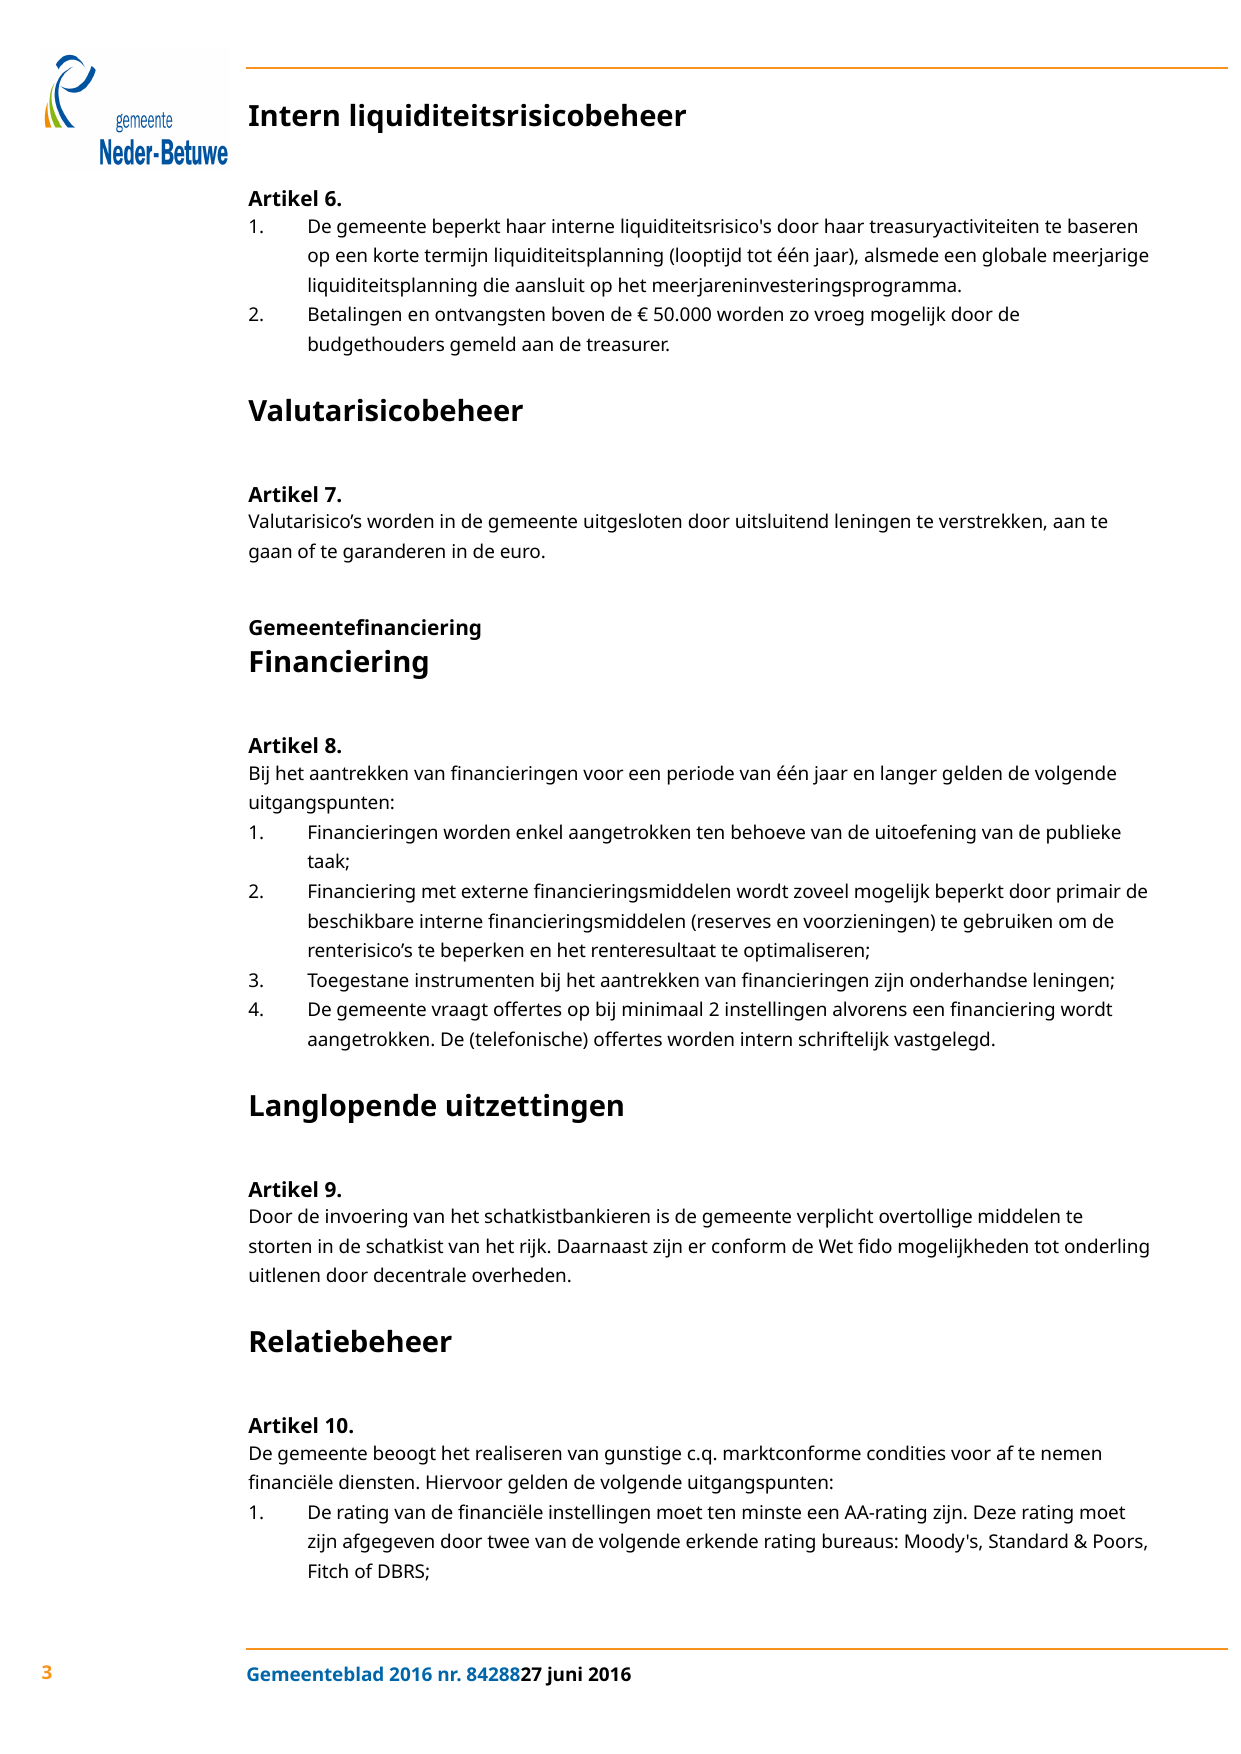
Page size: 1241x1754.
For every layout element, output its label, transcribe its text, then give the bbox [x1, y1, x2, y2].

text Financiering [248, 642, 1152, 681]
list Financiering met externe financieringsmiddelen wordt zoveel mogelijk beperkt door primair de beschikbare interne financieringsmiddelen (reserves en voorzieningen) te gebruiken om de renterisico’s te beperken en het renteresultaat te optimaliseren; [248, 878, 1152, 963]
text Gemeentefinanciering [248, 613, 1152, 642]
text De gemeente beoogt het realiseren van gunstige c.q. marktconforme condities voor af te nemen financiële diensten. Hiervoor gelden de volgende uitgangspunten: [248, 1440, 1152, 1495]
picture [41, 47, 231, 172]
list Financieringen worden enkel aangetrokken ten behoeve van de uitoefening van de publieke taak; [248, 819, 1152, 874]
list De gemeente beperkt haar interne liquiditeitsrisico's door haar treasuryactiviteiten te baseren op een korte termijn liquiditeitsplanning (looptijd tot één jaar), alsmede een globale meerjarige liquiditeitsplanning die aansluit op het meerjareninvesteringsprogramma. [248, 213, 1152, 298]
text Artikel 8. [248, 731, 1152, 760]
text Artikel 9. [248, 1175, 1152, 1203]
list Toegestane instrumenten bij het aantrekken van financieringen zijn onderhandse leningen; [248, 967, 1152, 993]
text Artikel 7. [248, 480, 1152, 508]
text Bij het aantrekken van financieringen voor een periode van één jaar en langer gelden de volgende uitgangspunten: [248, 760, 1152, 815]
text Valutarisicobeheer [248, 390, 1152, 430]
list De gemeente vraagt offertes op bij minimaal 2 instellingen alvorens een financiering wordt aangetrokken. De (telefonische) offertes worden intern schriftelijk vastgelegd. [248, 997, 1152, 1052]
text Valutarisico’s worden in de gemeente uitgesloten door uitsluitend leningen te verstrekken, aan te gaan of te garanderen in de euro. [248, 508, 1152, 564]
text Artikel 6. [248, 184, 1152, 213]
list Betalingen en ontvangsten boven de € 50.000 worden zo vroeg mogelijk door de budgethouders gemeld aan de treasurer. [248, 302, 1152, 357]
text Relatiebeheer [248, 1322, 1152, 1361]
text Intern liquiditeitsrisicobeheer [248, 95, 1152, 134]
text Artikel 10. [248, 1411, 1152, 1440]
text Langlopende uitzettingen [248, 1085, 1152, 1125]
text Door de invoering van het schatkistbankieren is de gemeente verplicht overtollige middelen te storten in de schatkist van het rijk. Daarnaast zijn er conform de Wet fido mogelijkheden tot onderling uitlenen door decentrale overheden. [248, 1203, 1152, 1288]
list De rating van de financiële instellingen moet ten minste een AA-rating zijn. Deze rating moet zijn afgegeven door twee van de volgende erkende rating bureaus: Moody's, Standard & Poors, Fitch of DBRS; [248, 1499, 1152, 1584]
